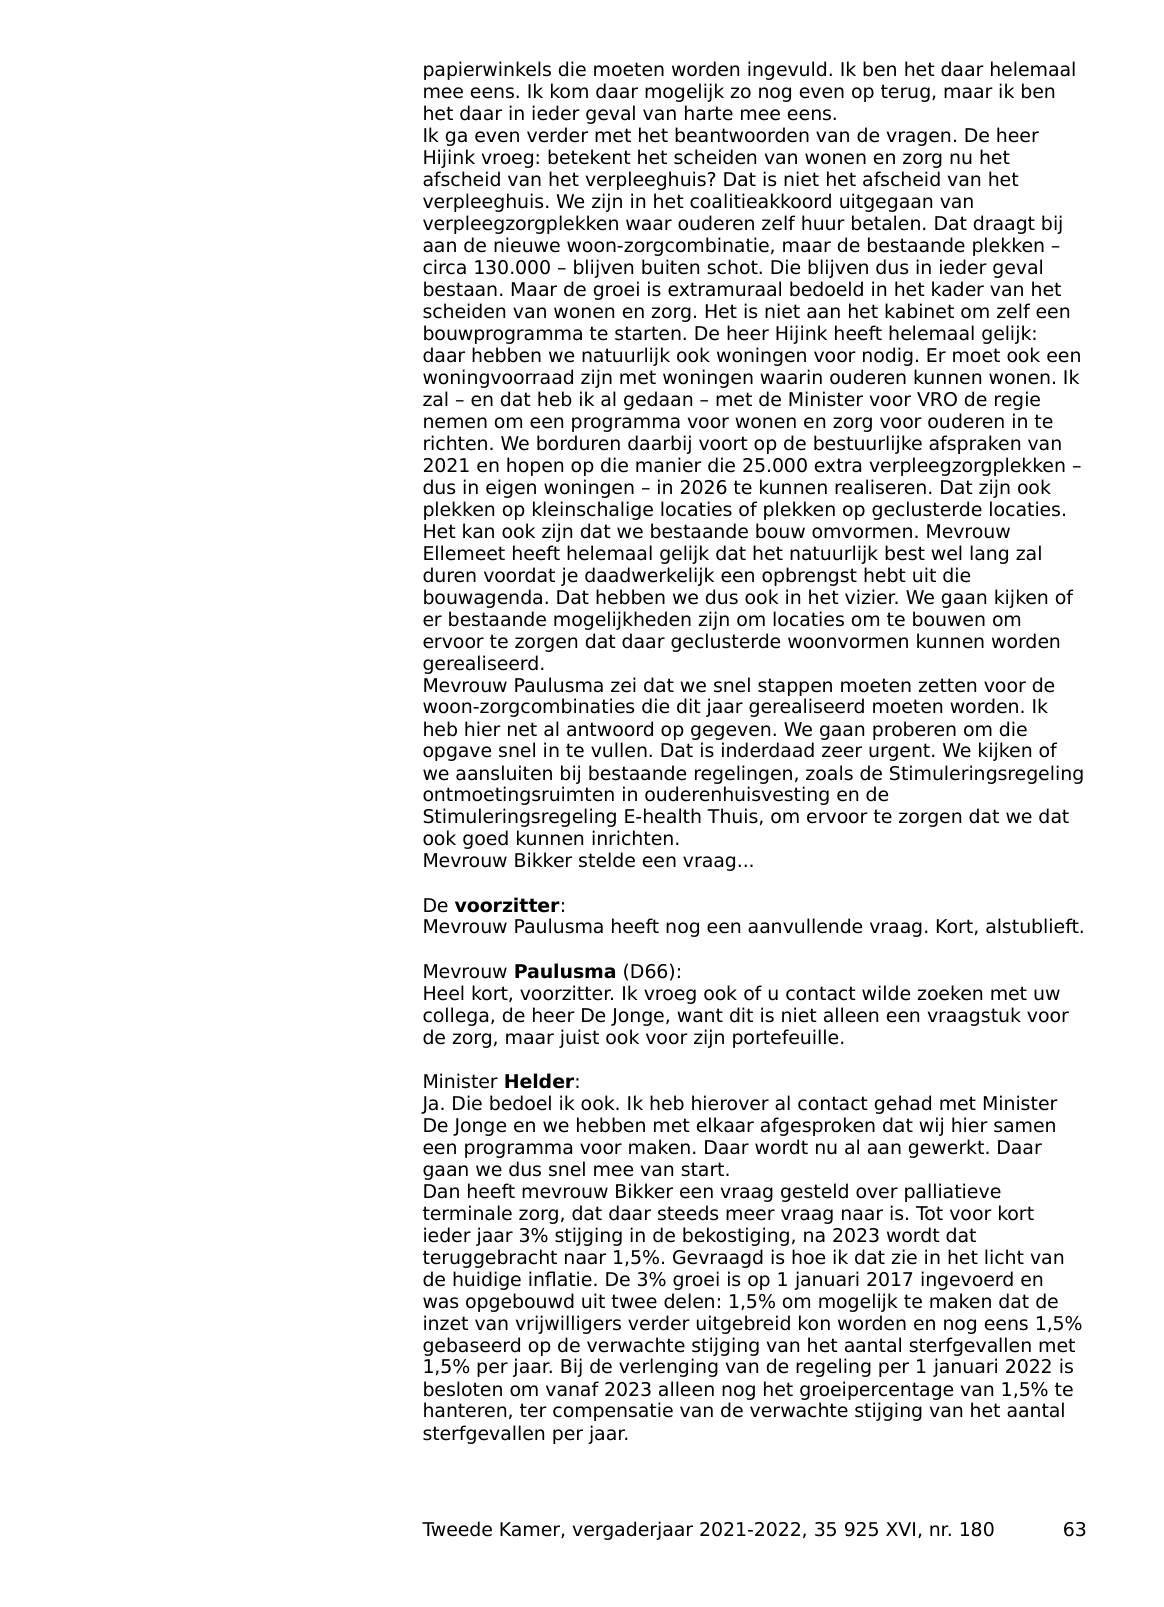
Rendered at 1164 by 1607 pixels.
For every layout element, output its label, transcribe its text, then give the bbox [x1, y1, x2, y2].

text Minister Helder: [422, 1071, 1087, 1093]
text Mevrouw Paulusma zei dat we snel stappen moeten zetten voor de woon-zorgcombinaties die dit jaar gerealiseerd moeten worden. Ik heb hier net al antwoord op gegeven. We gaan proberen om die opgave snel in te vullen. Dat is inderdaad zeer urgent. We kijken of we aansluiten bij bestaande regelingen, zoals de Stimuleringsregeling ontmoetingsruimten in ouderenhuisvesting en de Stimuleringsregeling E-health Thuis, om ervoor te zorgen dat we dat ook goed kunnen inrichten. [422, 674, 1087, 850]
text Het kan ook zijn dat we bestaande bouw omvormen. Mevrouw Ellemeet heeft helemaal gelijk dat het natuurlijk best wel lang zal duren voordat je daadwerkelijk een opbrengst hebt uit die bouwagenda. Dat hebben we dus ook in het vizier. We gaan kijken of er bestaande mogelijkheden zijn om locaties om te bouwen om ervoor te zorgen dat daar geclusterde woonvormen kunnen worden gerealiseerd. [422, 521, 1087, 674]
text Mevrouw Bikker stelde een vraag... [422, 850, 1087, 872]
text De voorzitter: [422, 894, 1087, 916]
text Dan heeft mevrouw Bikker een vraag gesteld over palliatieve terminale zorg, dat daar steeds meer vraag naar is. Tot voor kort ieder jaar 3% stijging in de bekostiging, na 2023 wordt dat teruggebracht naar 1,5%. Gevraagd is hoe ik dat zie in het licht van de huidige inflatie. De 3% groei is op 1 januari 2017 ingevoerd en was opgebouwd uit twee delen: 1,5% om mogelijk te maken dat de inzet van vrijwilligers verder uitgebreid kon worden en nog eens 1,5% gebaseerd op de verwachte stijging van het aantal sterfgevallen met 1,5% per jaar. Bij de verlenging van de regeling per 1 januari 2022 is besloten om vanaf 2023 alleen nog het groeipercentage van 1,5% te hanteren, ter compensatie van de verwachte stijging van het aantal sterfgevallen per jaar. [422, 1181, 1087, 1444]
text papierwinkels die moeten worden ingevuld. Ik ben het daar helemaal mee eens. Ik kom daar mogelijk zo nog even op terug, maar ik ben het daar in ieder geval van harte mee eens. [422, 59, 1087, 125]
text Heel kort, voorzitter. Ik vroeg ook of u contact wilde zoeken met uw collega, de heer De Jonge, want dit is niet alleen een vraagstuk voor de zorg, maar juist ook voor zijn portefeuille. [422, 983, 1087, 1048]
text Ja. Die bedoel ik ook. Ik heb hierover al contact gehad met Minister De Jonge en we hebben met elkaar afgesproken dat wij hier samen een programma voor maken. Daar wordt nu al aan gewerkt. Daar gaan we dus snel mee van start. [422, 1093, 1087, 1181]
text Ik ga even verder met het beantwoorden van de vragen. De heer Hijink vroeg: betekent het scheiden van wonen en zorg nu het afscheid van het verpleeghuis? Dat is niet het afscheid van het verpleeghuis. We zijn in het coalitieakkoord uitgegaan van verpleegzorgplekken waar ouderen zelf huur betalen. Dat draagt bij aan de nieuwe woon-zorgcombinatie, maar de bestaande plekken – circa 130.000 – blijven buiten schot. Die blijven dus in ieder geval bestaan. Maar de groei is extramuraal bedoeld in het kader van het scheiden van wonen en zorg. Het is niet aan het kabinet om zelf een bouwprogramma te starten. De heer Hijink heeft helemaal gelijk: daar hebben we natuurlijk ook woningen voor nodig. Er moet ook een woningvoorraad zijn met woningen waarin ouderen kunnen wonen. Ik zal – en dat heb ik al gedaan – met de Minister voor VRO de regie nemen om een programma voor wonen en zorg voor ouderen in te richten. We borduren daarbij voort op de bestuurlijke afspraken van 2021 en hopen op die manier die 25.000 extra verpleegzorgplekken – dus in eigen woningen – in 2026 te kunnen realiseren. Dat zijn ook plekken op kleinschalige locaties of plekken op geclusterde locaties. [422, 125, 1087, 521]
text Mevrouw Paulusma (D66): [422, 961, 1087, 983]
text Mevrouw Paulusma heeft nog een aanvullende vraag. Kort, alstublieft. [422, 916, 1087, 938]
